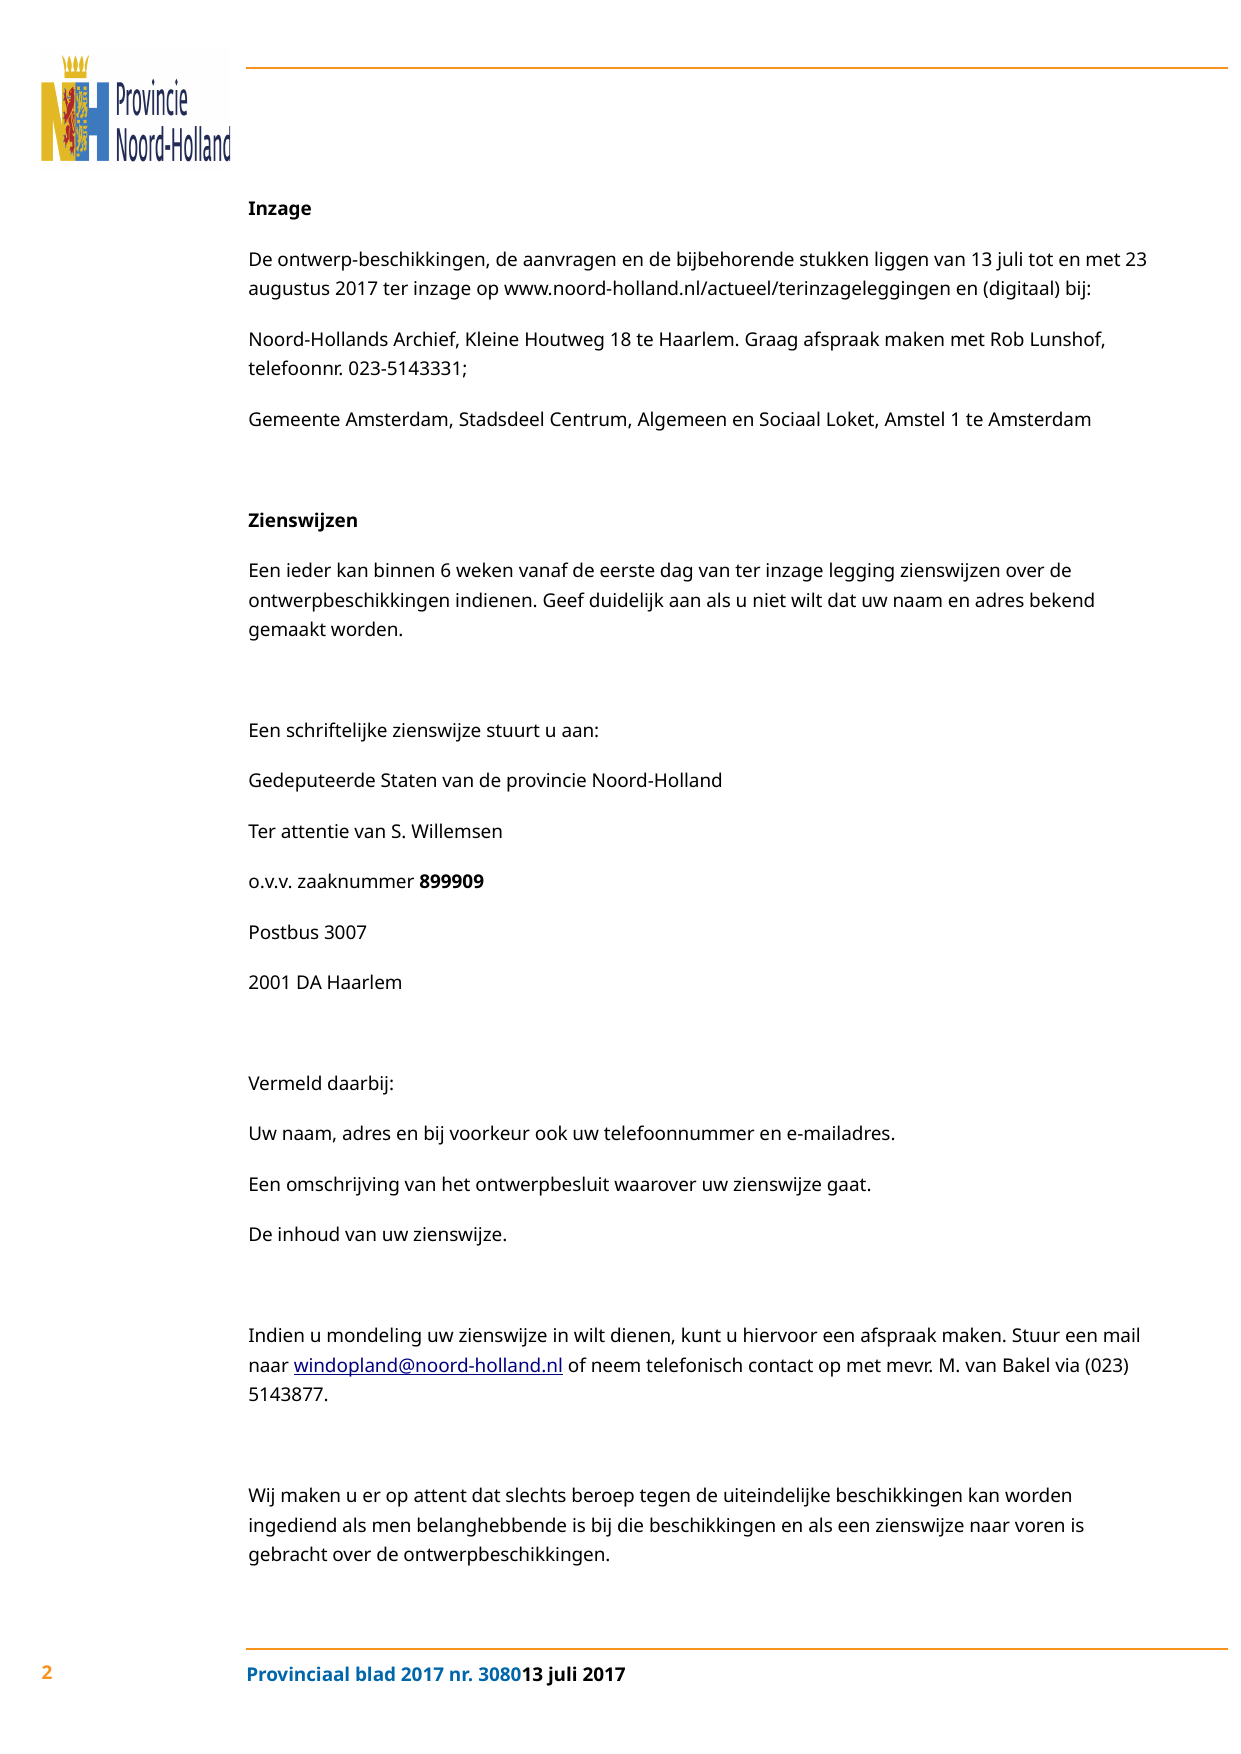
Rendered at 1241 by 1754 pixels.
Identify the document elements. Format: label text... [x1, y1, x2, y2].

text Gedeputeerde Staten van de provincie Noord-Holland [248, 768, 1152, 793]
text Ter attentie van S. Willemsen [248, 818, 1152, 844]
text Een schriftelijke zienswijze stuurt u aan: [248, 717, 1152, 743]
text Een ieder kan binnen 6 weken vanaf de eerste dag van ter inzage legging zienswijzen over de ontwerpbeschikkingen indienen. Geef duidelijk aan als u niet wilt dat uw naam en adres bekend gemaakt worden. [248, 557, 1152, 642]
text Uw naam, adres en bij voorkeur ook uw telefoonnummer en e-mailadres. [248, 1121, 1152, 1146]
text Wij maken u er op attent dat slechts beroep tegen de uiteindelijke beschikkingen kan worden ingediend als men belanghebbende is bij die beschikkingen en als een zienswijze naar voren is gebracht over de ontwerpbeschikkingen. [248, 1482, 1152, 1567]
text Inzage [248, 196, 1152, 221]
text Noord-Hollands Archief, Kleine Houtweg 18 te Haarlem. Graag afspraak maken met Rob Lunshof, telefoonnr. 023-5143331; [248, 326, 1152, 381]
text Vermeld daarbij: [248, 1070, 1152, 1096]
text Zienswijzen [248, 507, 1152, 533]
picture [41, 47, 231, 172]
text o.v.v. zaaknummer 899909 [248, 868, 1152, 894]
text De ontwerp-beschikkingen, de aanvragen en de bijbehorende stukken liggen van 13 juli tot en met 23 augustus 2017 ter inzage op www.noord-holland.nl/actueel/terinzageleggingen en (digitaal) bij: [248, 246, 1152, 301]
text Postbus 3007 [248, 919, 1152, 945]
text Gemeente Amsterdam, Stadsdeel Centrum, Algemeen en Sociaal Loket, Amstel 1 te Amsterdam [248, 406, 1152, 432]
text 2001 DA Haarlem [248, 969, 1152, 995]
text De inhoud van uw zienswijze. [248, 1221, 1152, 1247]
text Een omschrijving van het ontwerpbesluit waarover uw zienswijze gaat. [248, 1171, 1152, 1197]
text Indien u mondeling uw zienswijze in wilt dienen, kunt u hiervoor een afspraak maken. Stuur een mail naar windopland@noord-holland.nl of neem telefonisch contact op met mevr. M. van Bakel via (023) 5143877. [248, 1322, 1152, 1407]
